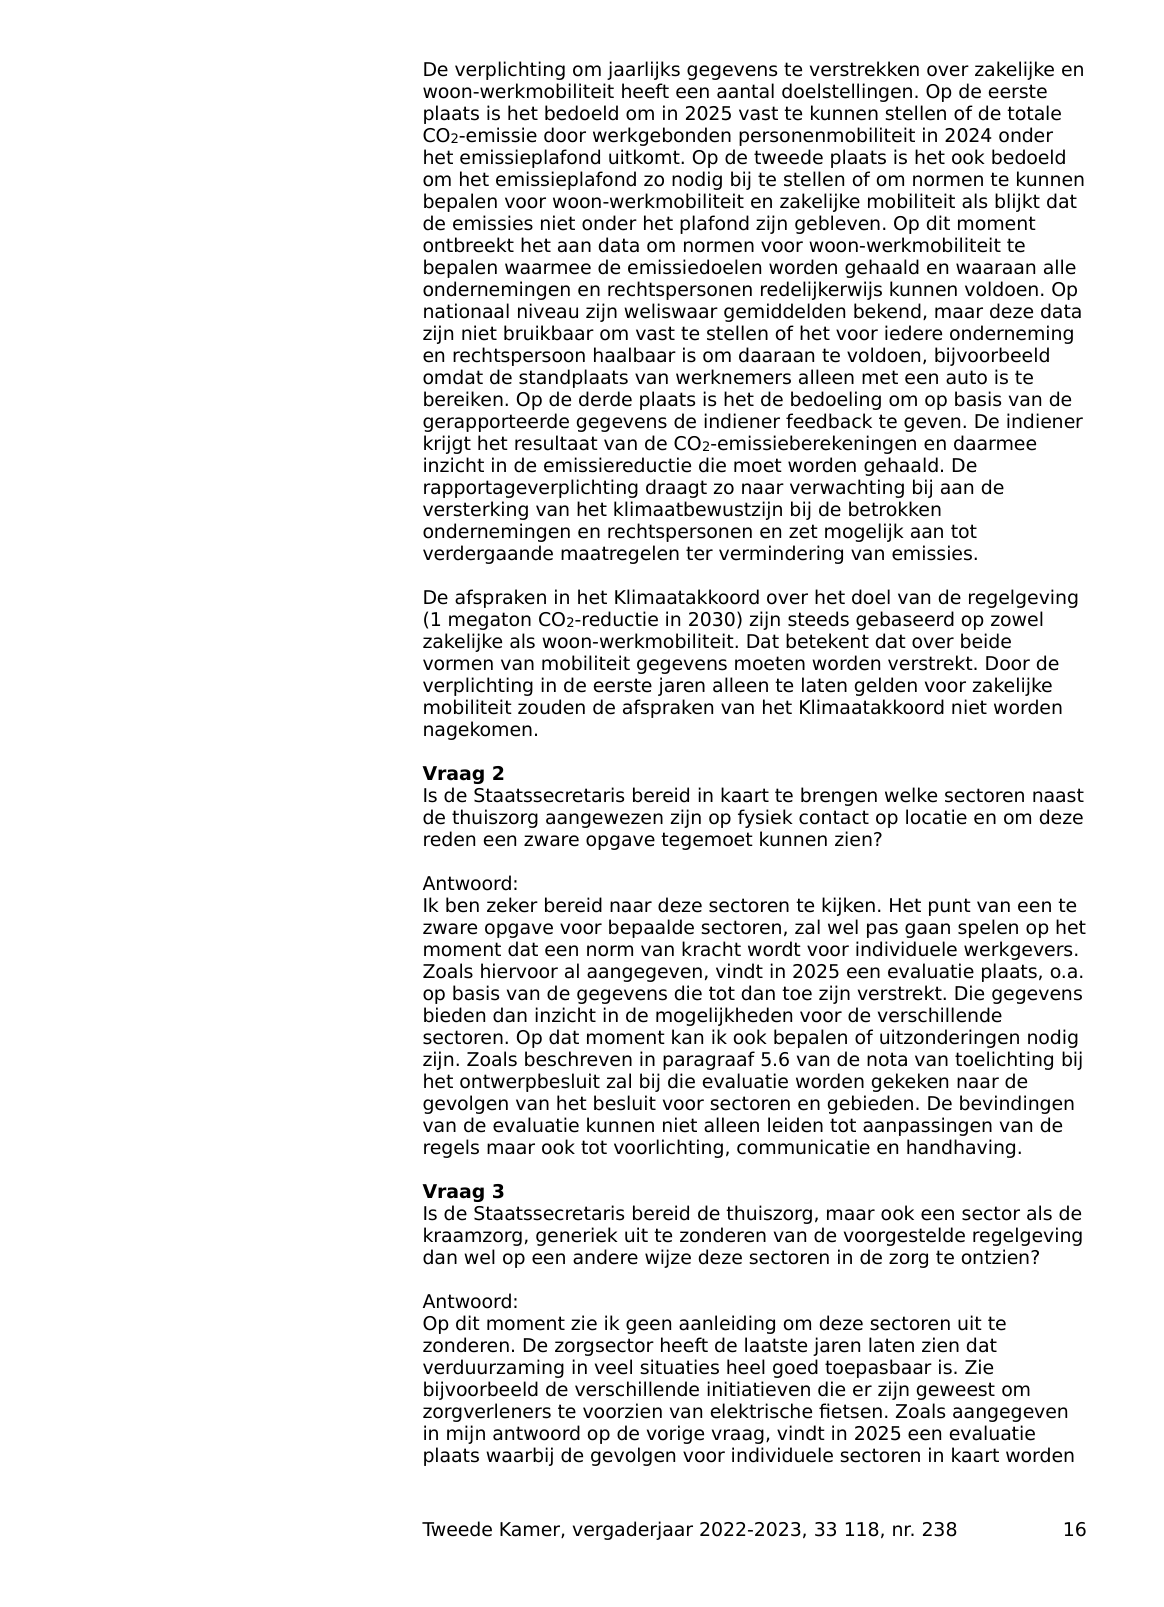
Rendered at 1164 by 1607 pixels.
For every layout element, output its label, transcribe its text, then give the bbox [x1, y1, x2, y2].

text Antwoord: [422, 873, 1087, 895]
text Is de Staatssecretaris bereid de thuiszorg, maar ook een sector als de kraamzorg, generiek uit te zonderen van de voorgestelde regelgeving dan wel op een andere wijze deze sectoren in de zorg te ontzien? [422, 1203, 1087, 1269]
text Antwoord: [422, 1291, 1087, 1313]
text Op dit moment zie ik geen aanleiding om deze sectoren uit te zonderen. De zorgsector heeft de laatste jaren laten zien dat verduurzaming in veel situaties heel goed toepasbaar is. Zie bijvoorbeeld de verschillende initiatieven die er zijn geweest om zorgverleners te voorzien van elektrische fietsen. Zoals aangegeven in mijn antwoord op de vorige vraag, vindt in 2025 een evaluatie plaats waarbij de gevolgen voor individuele sectoren in kaart worden [422, 1313, 1087, 1467]
subtitle Vraag 3 [422, 1181, 1087, 1203]
text Ik ben zeker bereid naar deze sectoren te kijken. Het punt van een te zware opgave voor bepaalde sectoren, zal wel pas gaan spelen op het moment dat een norm van kracht wordt voor individuele werkgevers. Zoals hiervoor al aangegeven, vindt in 2025 een evaluatie plaats, o.a. op basis van de gegevens die tot dan toe zijn verstrekt. Die gegevens bieden dan inzicht in de mogelijkheden voor de verschillende sectoren. Op dat moment kan ik ook bepalen of uitzonderingen nodig zijn. Zoals beschreven in paragraaf 5.6 van de nota van toelichting bij het ontwerpbesluit zal bij die evaluatie worden gekeken naar de gevolgen van het besluit voor sectoren en gebieden. De bevindingen van de evaluatie kunnen niet alleen leiden tot aanpassingen van de regels maar ook tot voorlichting, communicatie en handhaving. [422, 895, 1087, 1159]
text Is de Staatssecretaris bereid in kaart te brengen welke sectoren naast de thuiszorg aangewezen zijn op fysiek contact op locatie en om deze reden een zware opgave tegemoet kunnen zien? [422, 785, 1087, 851]
text De verplichting om jaarlijks gegevens te verstrekken over zakelijke en woon-werkmobiliteit heeft een aantal doelstellingen. Op de eerste plaats is het bedoeld om in 2025 vast te kunnen stellen of de totale CO2-emissie door werkgebonden personenmobiliteit in 2024 onder het emissieplafond uitkomt. Op de tweede plaats is het ook bedoeld om het emissieplafond zo nodig bij te stellen of om normen te kunnen bepalen voor woon-werkmobiliteit en zakelijke mobiliteit als blijkt dat de emissies niet onder het plafond zijn gebleven. Op dit moment ontbreekt het aan data om normen voor woon-werkmobiliteit te bepalen waarmee de emissiedoelen worden gehaald en waaraan alle ondernemingen en rechtspersonen redelijkerwijs kunnen voldoen. Op nationaal niveau zijn weliswaar gemiddelden bekend, maar deze data zijn niet bruikbaar om vast te stellen of het voor iedere onderneming en rechtspersoon haalbaar is om daaraan te voldoen, bijvoorbeeld omdat de standplaats van werknemers alleen met een auto is te bereiken. Op de derde plaats is het de bedoeling om op basis van de gerapporteerde gegevens de indiener feedback te geven. De indiener krijgt het resultaat van de CO2-emissieberekeningen en daarmee inzicht in de emissiereductie die moet worden gehaald. De rapportageverplichting draagt zo naar verwachting bij aan de versterking van het klimaatbewustzijn bij de betrokken ondernemingen en rechtspersonen en zet mogelijk aan tot verdergaande maatregelen ter vermindering van emissies. [422, 59, 1087, 564]
subtitle Vraag 2 [422, 763, 1087, 785]
text De afspraken in het Klimaatakkoord over het doel van de regelgeving (1 megaton CO2-reductie in 2030) zijn steeds gebaseerd op zowel zakelijke als woon-werkmobiliteit. Dat betekent dat over beide vormen van mobiliteit gegevens moeten worden verstrekt. Door de verplichting in de eerste jaren alleen te laten gelden voor zakelijke mobiliteit zouden de afspraken van het Klimaatakkoord niet worden nagekomen. [422, 587, 1087, 741]
